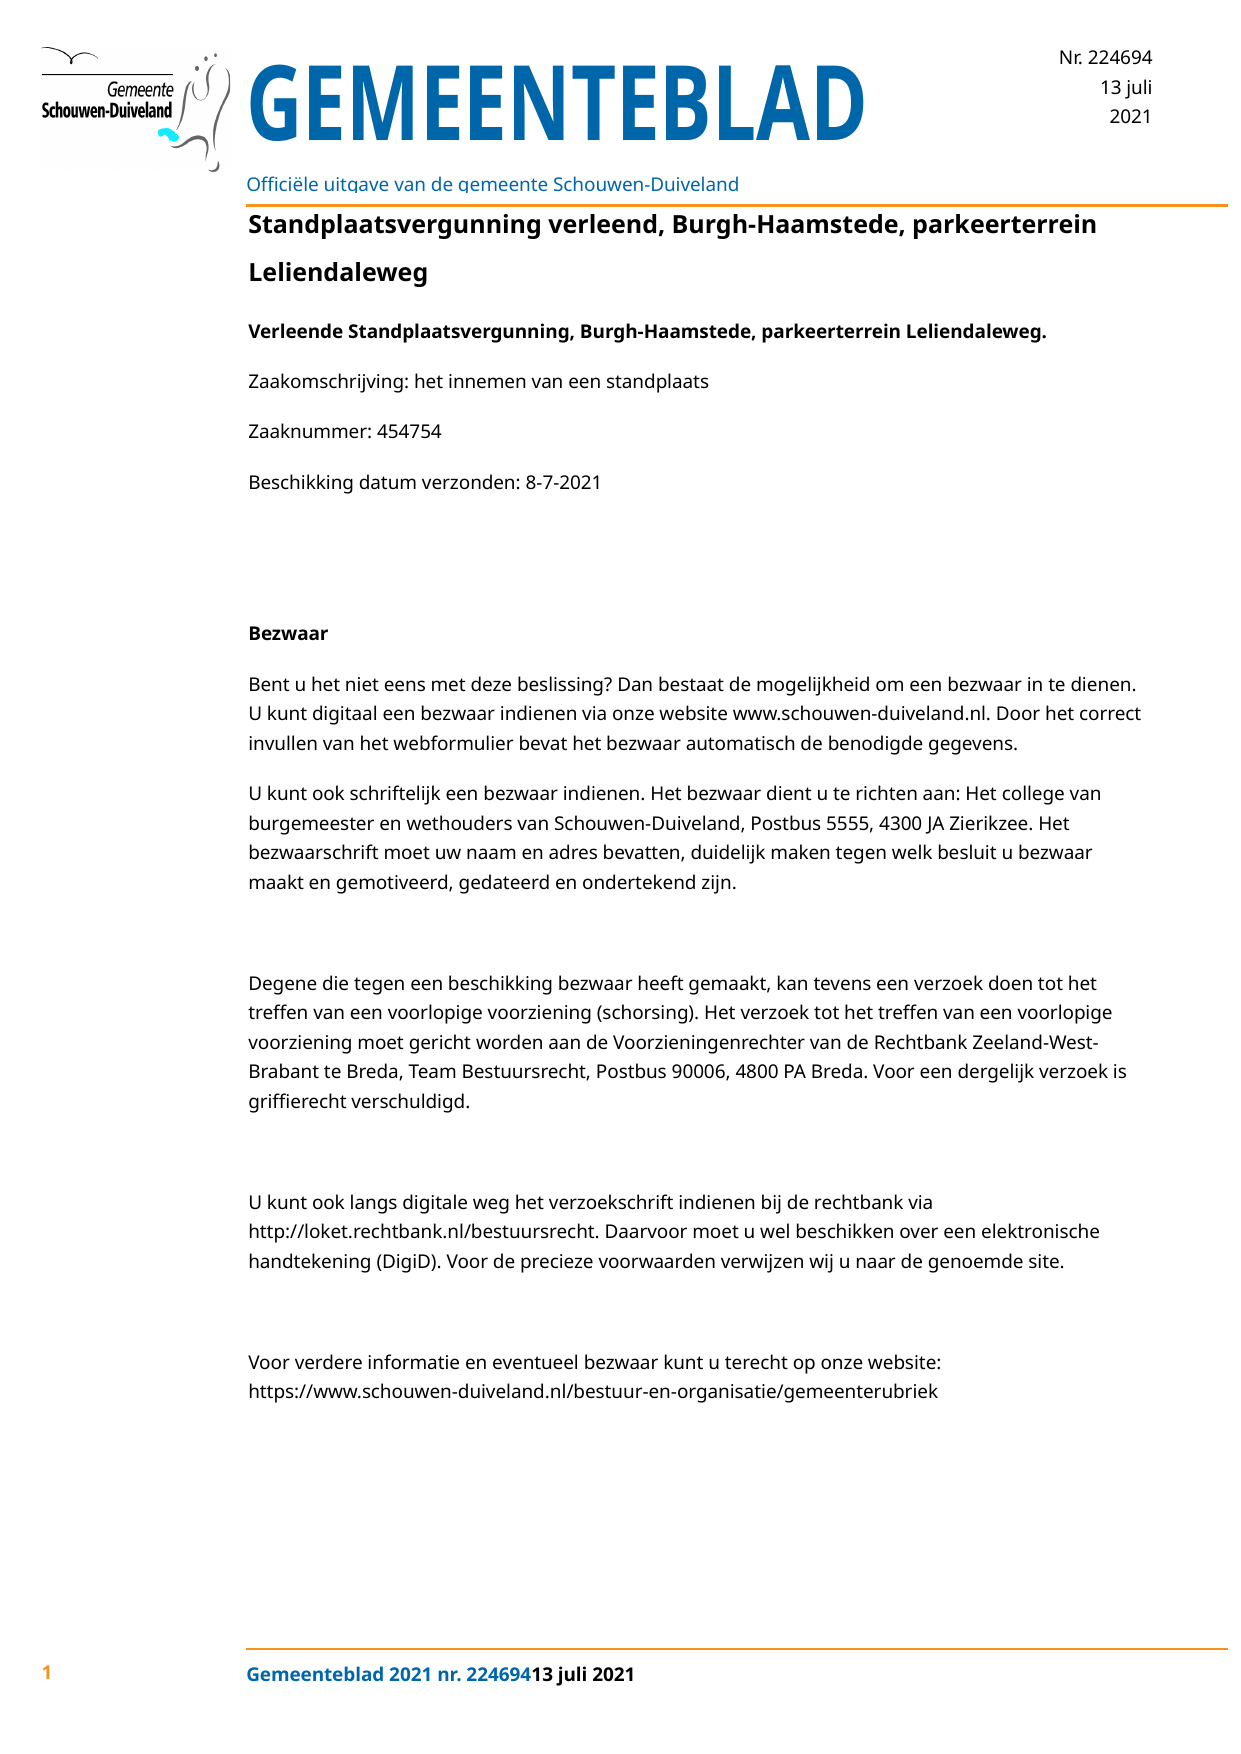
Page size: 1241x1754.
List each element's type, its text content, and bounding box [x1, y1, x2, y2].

text Beschikking datum verzonden: 8-7-2021 [248, 469, 1152, 495]
text U kunt ook langs digitale weg het verzoekschrift indienen bij de rechtbank via http://loket.rechtbank.nl/bestuursrecht. Daarvoor moet u wel beschikken over een elektronische handtekening (DigiD). Voor de precieze voorwaarden verwijzen wij u naar de genoemde site. [248, 1189, 1152, 1274]
picture [41, 47, 231, 172]
text Voor verdere informatie en eventueel bezwaar kunt u terecht op onze website: https://www.schouwen-duiveland.nl/bestuur-en-organisatie/gemeenterubriek [248, 1349, 1152, 1404]
text Zaaknummer: 454754 [248, 419, 1152, 444]
text Zaakomschrijving: het innemen van een standplaats [248, 368, 1152, 394]
text Bent u het niet eens met deze beslissing? Dan bestaat de mogelijkheid om een bezwaar in te dienen. U kunt digitaal een bezwaar indienen via onze website www.schouwen-duiveland.nl. Door het correct invullen van het webformulier bevat het bezwaar automatisch de benodigde gegevens. [248, 671, 1152, 756]
text U kunt ook schriftelijk een bezwaar indienen. Het bezwaar dient u te richten aan: Het college van burgemeester en wethouders van Schouwen-Duiveland, Postbus 5555, 4300 JA Zierikzee. Het bezwaarschrift moet uw naam en adres bevatten, duidelijk maken tegen welk besluit u bezwaar maakt en gemotiveerd, gedateerd en ondertekend zijn. [248, 780, 1152, 895]
text Degene die tegen een beschikking bezwaar heeft gemaakt, kan tevens een verzoek doen tot het treffen van een voorlopige voorziening (schorsing). Het verzoek tot het treffen van een voorlopige voorziening moet gericht worden aan de Voorzieningenrechter van de Rechtbank Zeeland-West-Brabant te Breda, Team Bestuursrecht, Postbus 90006, 4800 PA Breda. Voor een dergelijk verzoek is griffierecht verschuldigd. [248, 970, 1152, 1114]
text Bezwaar [248, 620, 1152, 646]
text Standplaatsvergunning verleend, Burgh-Haamstede, parkeerterrein Leliendaleweg [248, 207, 1152, 288]
text Verleende Standplaatsvergunning, Burgh-Haamstede, parkeerterrein Leliendaleweg. [248, 318, 1152, 344]
